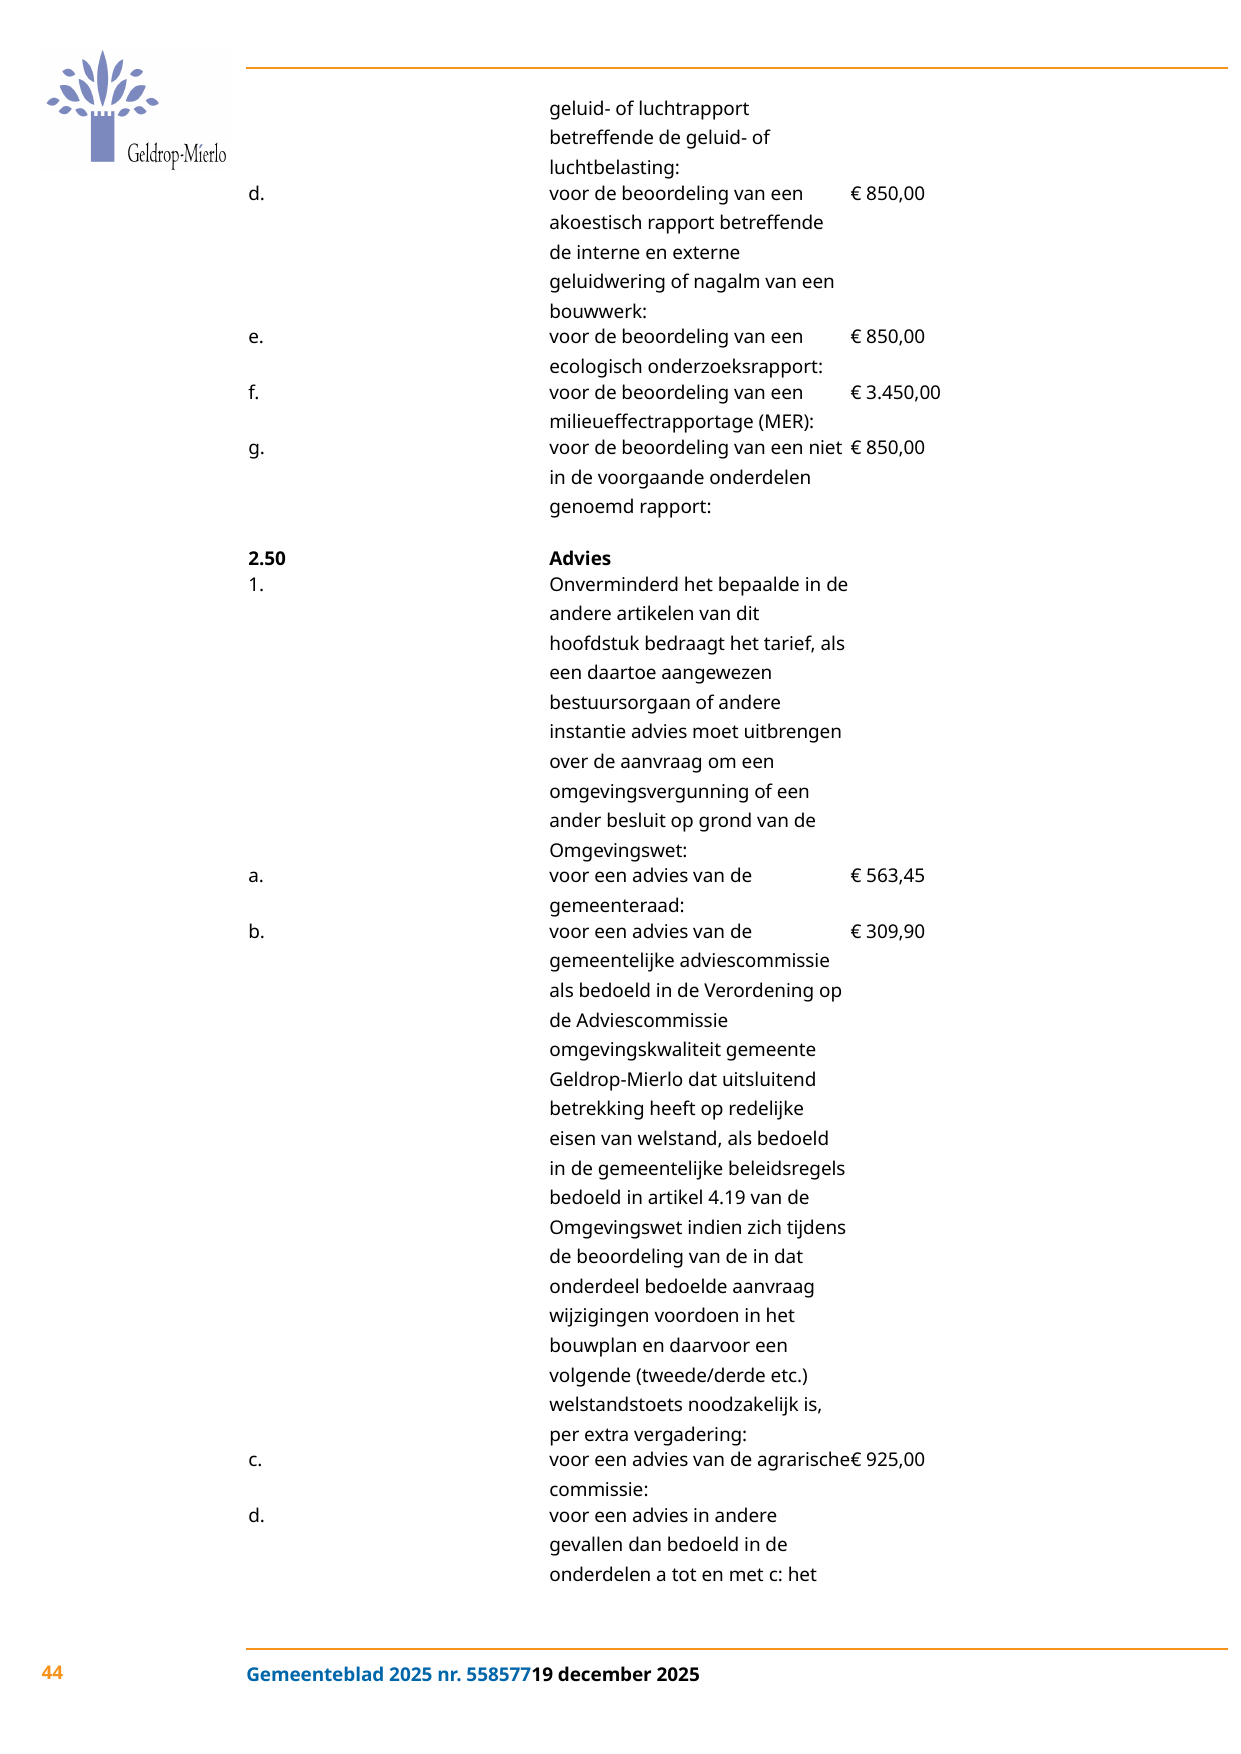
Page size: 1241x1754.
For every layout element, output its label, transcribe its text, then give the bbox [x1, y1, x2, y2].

table_cell [549, 519, 850, 545]
table_cell [850, 1502, 1152, 1587]
table_cell Advies [549, 545, 850, 571]
table_cell voor een advies van de gemeentelijke adviescommissie als bedoeld in de Verordening op de Adviescommissie omgevingskwaliteit gemeente Geldrop-Mierlo dat uitsluitend betrekking heeft op redelijke eisen van welstand, als bedoeld in de gemeentelijke beleidsregels bedoeld in artikel 4.19 van de Omgevingswet indien zich tijdens de beoordeling van de in dat onderdeel bedoelde aanvraag wijzigingen voordoen in het bouwplan en daarvoor een volgende (tweede/derde etc.) welstandstoets noodzakelijk is, per extra vergadering: [549, 918, 850, 1447]
table_cell [850, 95, 1152, 180]
table_cell € 850,00 [850, 180, 1152, 324]
table_cell voor de beoordeling van een niet in de voorgaande onderdelen genoemd rapport: [549, 434, 850, 519]
table_cell e. [248, 324, 549, 379]
table_cell f. [248, 379, 549, 434]
table_cell € 563,45 [850, 863, 1152, 918]
table_cell € 309,90 [850, 918, 1152, 1447]
table_cell voor de beoordeling van een milieueffectrapportage (MER): [549, 379, 850, 434]
table_cell Onverminderd het bepaalde in de andere artikelen van dit hoofdstuk bedraagt het tarief, als een daartoe aangewezen bestuursorgaan of andere instantie advies moet uitbrengen over de aanvraag om een omgevingsvergunning of een ander besluit op grond van de Omgevingswet: [549, 571, 850, 863]
table_cell [850, 571, 1152, 863]
table_cell b. [248, 918, 549, 1447]
table_cell c. [248, 1447, 549, 1502]
table_cell voor een advies in andere gevallen dan bedoeld in de onderdelen a tot en met c: het [549, 1502, 850, 1587]
table_cell voor de beoordeling van een akoestisch rapport betreffende de interne en externe geluidwering of nagalm van een bouwwerk: [549, 180, 850, 324]
table_cell [248, 519, 549, 545]
table_cell voor een advies van de agrarische commissie: [549, 1447, 850, 1502]
table_cell geluid- of luchtrapport betreffende de geluid- of luchtbelasting: [549, 95, 850, 180]
table_cell € 925,00 [850, 1447, 1152, 1502]
table_cell 1. [248, 571, 549, 863]
table_cell 2.50 [248, 545, 549, 571]
table_cell voor een advies van de gemeenteraad: [549, 863, 850, 918]
table_cell [850, 519, 1152, 545]
table_cell g. [248, 434, 549, 519]
table_cell [248, 95, 549, 180]
table_cell € 850,00 [850, 324, 1152, 379]
table_cell voor de beoordeling van een ecologisch onderzoeksrapport: [549, 324, 850, 379]
table_cell € 3.450,00 [850, 379, 1152, 434]
picture [41, 47, 231, 172]
table_cell d. [248, 1502, 549, 1587]
table_cell a. [248, 863, 549, 918]
table_cell € 850,00 [850, 434, 1152, 519]
table_cell [850, 545, 1152, 571]
table_cell d. [248, 180, 549, 324]
